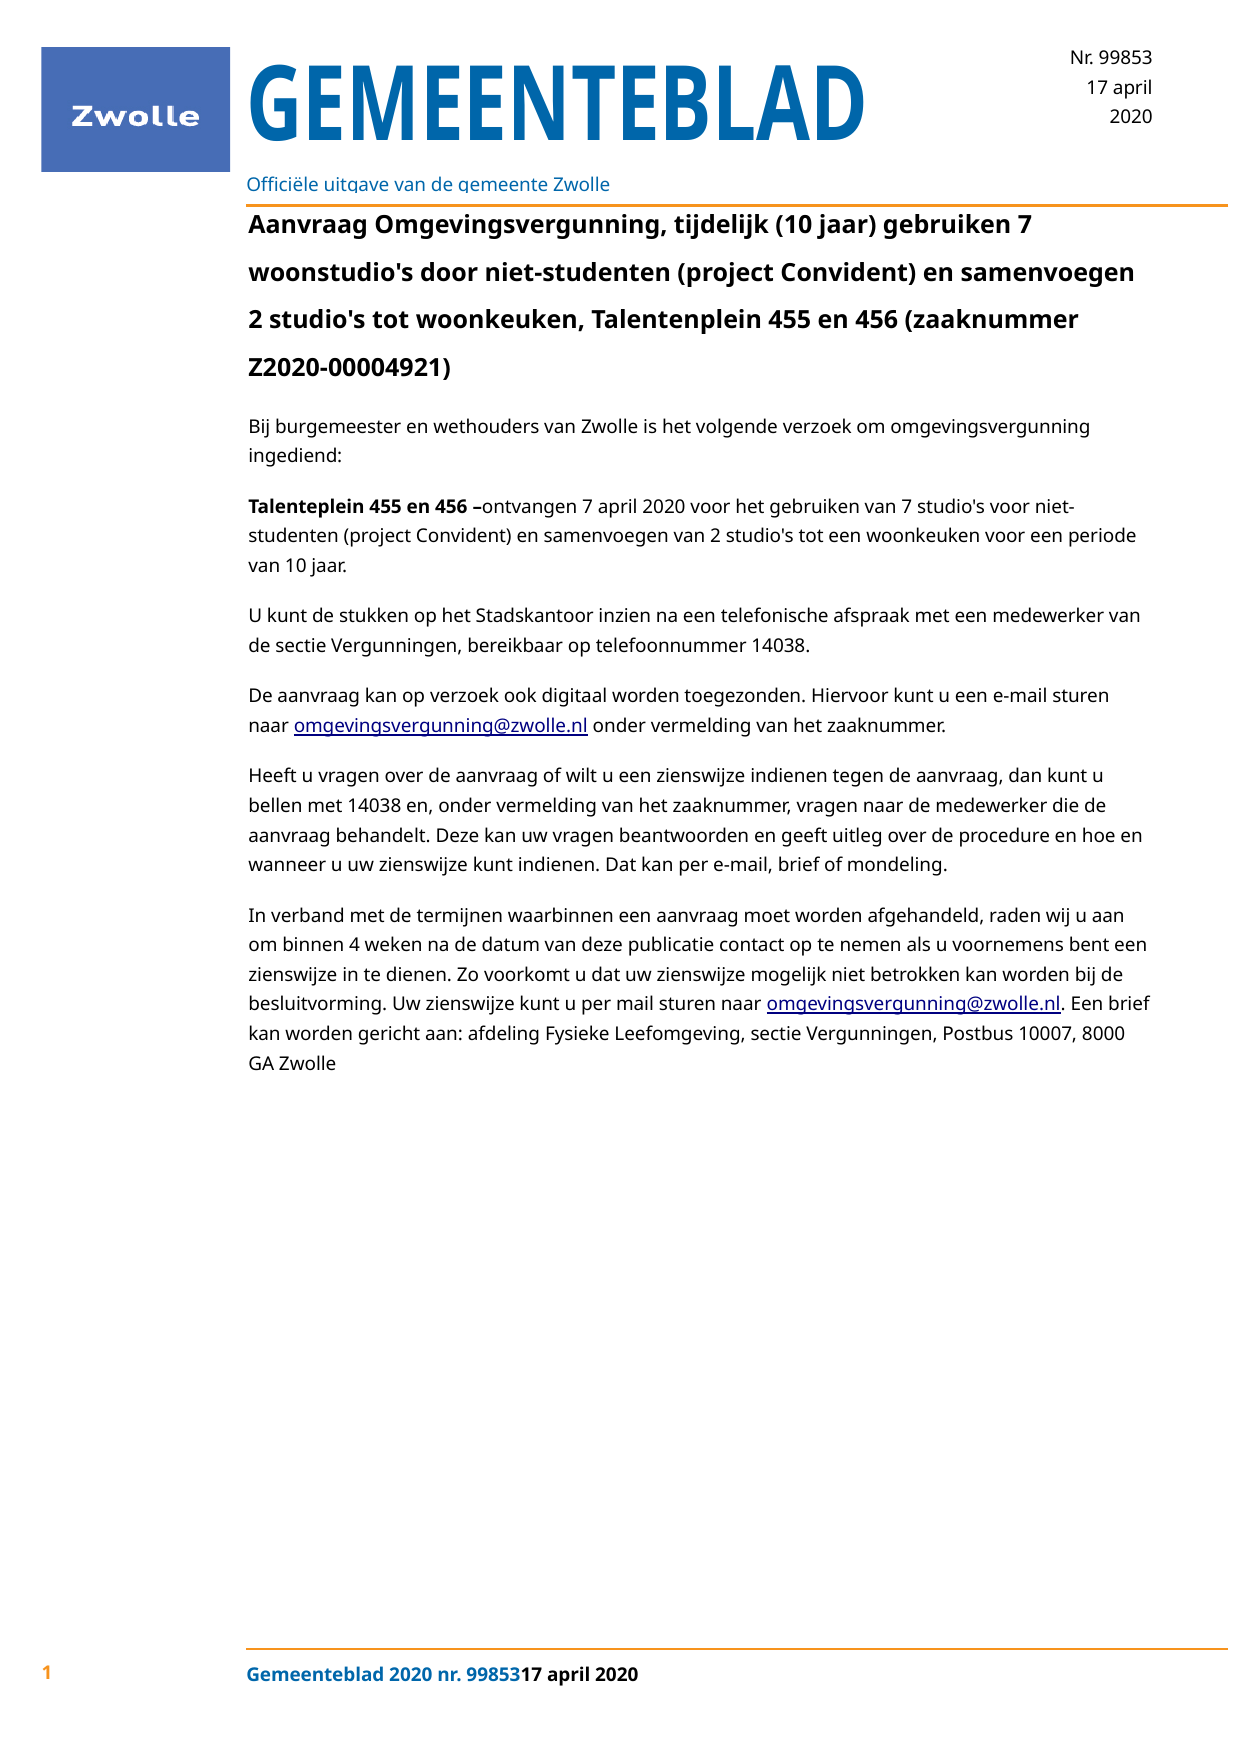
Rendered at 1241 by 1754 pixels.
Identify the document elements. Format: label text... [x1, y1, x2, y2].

text Aanvraag Omgevingsvergunning, tijdelijk (10 jaar) gebruiken 7 woonstudio's door niet-studenten (project Convident) en samenvoegen 2 studio's tot woonkeuken, Talentenplein 455 en 456 (zaaknummer Z2020-00004921) [248, 207, 1152, 384]
text U kunt de stukken op het Stadskantoor inzien na een telefonische afspraak met een medewerker van de sectie Vergunningen, bereikbaar op telefoonnummer 14038. [248, 603, 1152, 658]
picture [41, 47, 231, 172]
text In verband met de termijnen waarbinnen een aanvraag moet worden afgehandeld, raden wij u aan om binnen 4 weken na de datum van deze publicatie contact op te nemen als u voornemens bent een zienswijze in te dienen. Zo voorkomt u dat uw zienswijze mogelijk niet betrokken kan worden bij de besluitvorming. Uw zienswijze kunt u per mail sturen naar omgevingsvergunning@zwolle.nl. Een brief kan worden gericht aan: afdeling Fysieke Leefomgeving, sectie Vergunningen, Postbus 10007, 8000 GA Zwolle [248, 902, 1152, 1076]
text Heeft u vragen over de aanvraag of wilt u een zienswijze indienen tegen de aanvraag, dan kunt u bellen met 14038 en, onder vermelding van het zaaknummer, vragen naar de medewerker die de aanvraag behandelt. Deze kan uw vragen beantwoorden en geeft uitleg over de procedure en hoe en wanneer u uw zienswijze kunt indienen. Dat kan per e-mail, brief of mondeling. [248, 763, 1152, 877]
text De aanvraag kan op verzoek ook digitaal worden toegezonden. Hiervoor kunt u een e-mail sturen naar omgevingsvergunning@zwolle.nl onder vermelding van het zaaknummer. [248, 683, 1152, 738]
text Talenteplein 455 en 456 –ontvangen 7 april 2020 voor het gebruiken van 7 studio's voor niet-studenten (project Convident) en samenvoegen van 2 studio's tot een woonkeuken voor een periode van 10 jaar. [248, 493, 1152, 578]
text Bij burgemeester en wethouders van Zwolle is het volgende verzoek om omgevingsvergunning ingediend: [248, 413, 1152, 468]
